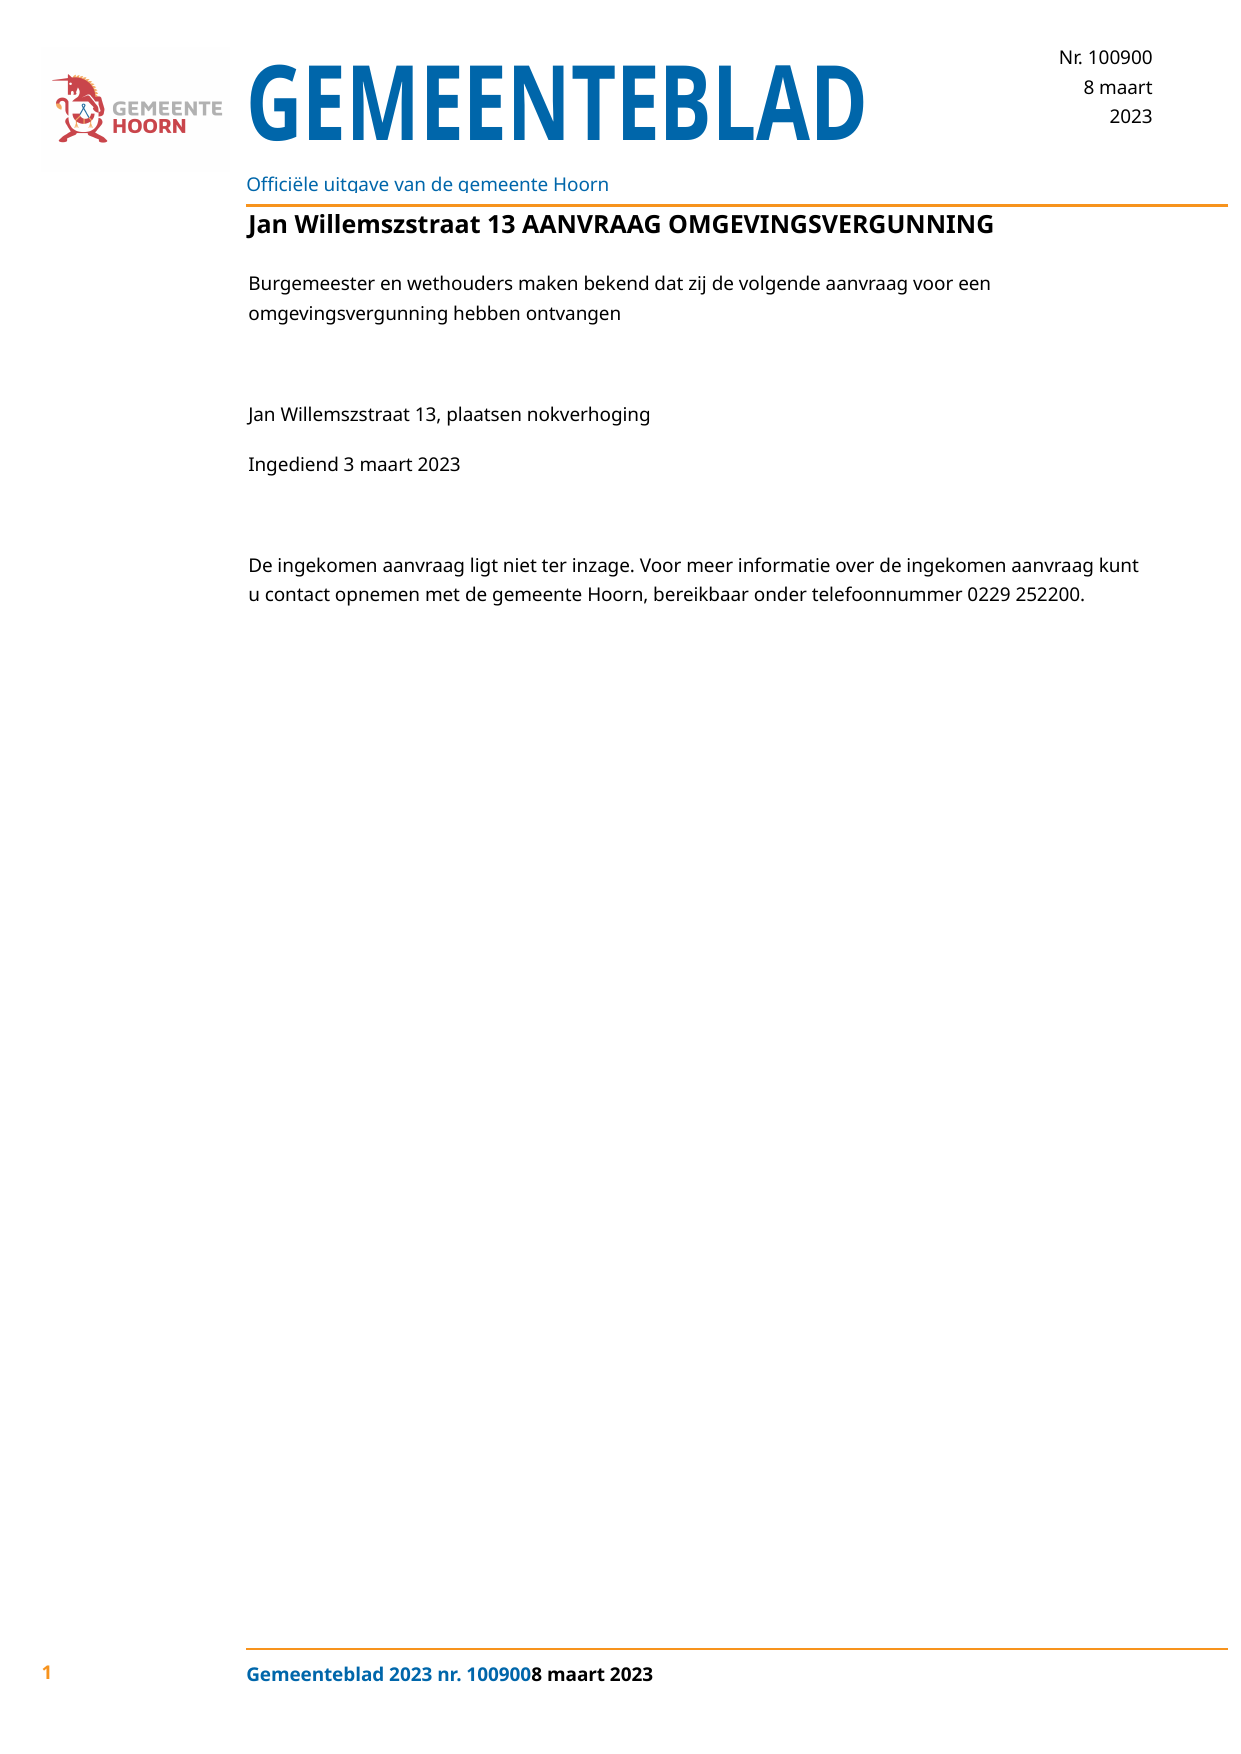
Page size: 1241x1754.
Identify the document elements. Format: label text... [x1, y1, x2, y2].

text De ingekomen aanvraag ligt niet ter inzage. Voor meer informatie over de ingekomen aanvraag kunt u contact opnemen met de gemeente Hoorn, bereikbaar onder telefoonnummer 0229 252200. [248, 552, 1152, 607]
text Jan Willemszstraat 13 AANVRAAG OMGEVINGSVERGUNNING [248, 207, 1152, 241]
text Burgemeester en wethouders maken bekend dat zij de volgende aanvraag voor een omgevingsvergunning hebben ontvangen [248, 270, 1152, 326]
picture [41, 47, 231, 172]
text Jan Willemszstraat 13, plaatsen nokverhoging [248, 401, 1152, 426]
text Ingediend 3 maart 2023 [248, 451, 1152, 477]
